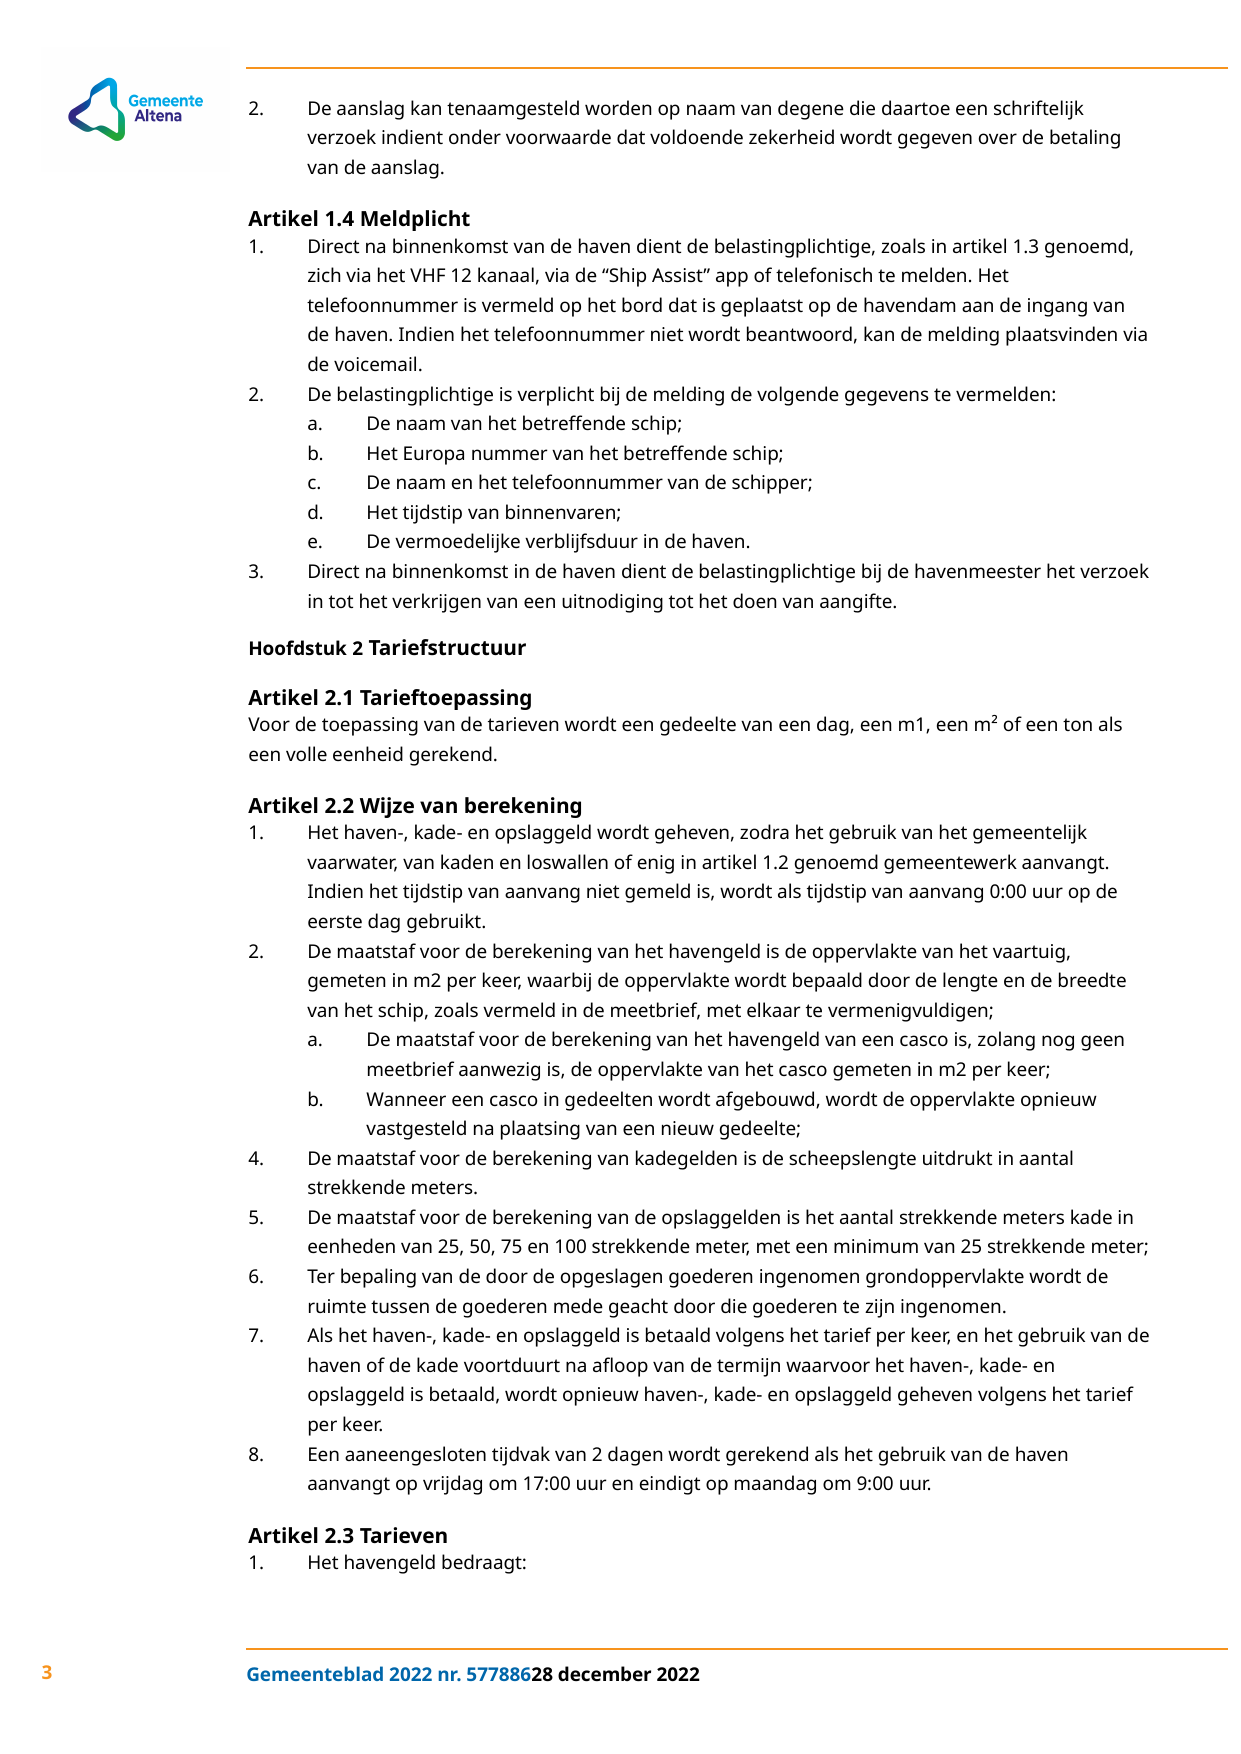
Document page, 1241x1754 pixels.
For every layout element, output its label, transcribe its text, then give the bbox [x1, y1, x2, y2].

list Direct na binnenkomst van de haven dient de belastingplichtige, zoals in artikel 1.3 genoemd, zich via het VHF 12 kanaal, via de “Ship Assist” app of telefonisch te melden. Het telefoonnummer is vermeld op het bord dat is geplaatst op de havendam aan de ingang van de haven. Indien het telefoonnummer niet wordt beantwoord, kan de melding plaatsvinden via de voicemail. [248, 233, 1152, 377]
list De naam en het telefoonnummer van de schipper; [307, 469, 1152, 495]
text Artikel 2.2 Wijze van berekening [248, 791, 1152, 819]
text Voor de toepassing van de tarieven wordt een gedeelte van een dag, een m1, een m² of een ton als een volle eenheid gerekend. [248, 711, 1152, 766]
list Als het haven-, kade- en opslaggeld is betaald volgens het tarief per keer, en het gebruik van de haven of de kade voortduurt na afloop van de termijn waarvoor het haven-, kade- en opslaggeld is betaald, wordt opnieuw haven-, kade- en opslaggeld geheven volgens het tarief per keer. [248, 1322, 1152, 1437]
list De maatstaf voor de berekening van kadegelden is de scheepslengte uitdrukt in aantal strekkende meters. [248, 1145, 1152, 1200]
list De aanslag kan tenaamgesteld worden op naam van degene die daartoe een schriftelijk verzoek indient onder voorwaarde dat voldoende zekerheid wordt gegeven over de betaling van de aanslag. [248, 95, 1152, 180]
text Artikel 2.3 Tarieven [248, 1521, 1152, 1549]
list De maatstaf voor de berekening van het havengeld is de oppervlakte van het vaartuig, gemeten in m2 per keer, waarbij de oppervlakte wordt bepaald door de lengte en de breedte van het schip, zoals vermeld in de meetbrief, met elkaar te vermenigvuldigen; [248, 938, 1152, 1023]
list Een aaneengesloten tijdvak van 2 dagen wordt gerekend als het gebruik van de haven aanvangt op vrijdag om 17:00 uur en eindigt op maandag om 9:00 uur. [248, 1441, 1152, 1496]
list De vermoedelijke verblijfsduur in de haven. [307, 529, 1152, 554]
text Artikel 1.4 Meldplicht [248, 204, 1152, 233]
picture [41, 47, 231, 172]
list De maatstaf voor de berekening van het havengeld van een casco is, zolang nog geen meetbrief aanwezig is, de oppervlakte van het casco gemeten in m2 per keer; [307, 1027, 1152, 1082]
list Het haven-, kade- en opslaggeld wordt geheven, zodra het gebruik van het gemeentelijk vaarwater, van kaden en loswallen of enig in artikel 1.2 genoemd gemeentewerk aanvangt. Indien het tijdstip van aanvang niet gemeld is, wordt als tijdstip van aanvang 0:00 uur op de eerste dag gebruikt. [248, 819, 1152, 934]
list Ter bepaling van de door de opgeslagen goederen ingenomen grondoppervlakte wordt de ruimte tussen de goederen mede geacht door die goederen te zijn ingenomen. [248, 1263, 1152, 1319]
list De naam van het betreffende schip; [307, 410, 1152, 436]
list De belastingplichtige is verplicht bij de melding de volgende gegevens te vermelden: [248, 381, 1152, 406]
list Het tijdstip van binnenvaren; [307, 499, 1152, 525]
text Hoofdstuk 2 Tariefstructuur [248, 633, 1152, 662]
list Direct na binnenkomst in de haven dient de belastingplichtige bij de havenmeester het verzoek in tot het verkrijgen van een uitnodiging tot het doen van aangifte. [248, 558, 1152, 613]
list Het havengeld bedraagt: [248, 1549, 1152, 1575]
text Artikel 2.1 Tarieftoepassing [248, 683, 1152, 711]
list De maatstaf voor de berekening van de opslaggelden is het aantal strekkende meters kade in eenheden van 25, 50, 75 en 100 strekkende meter, met een minimum van 25 strekkende meter; [248, 1204, 1152, 1259]
list Wanneer een casco in gedeelten wordt afgebouwd, wordt de oppervlakte opnieuw vastgesteld na plaatsing van een nieuw gedeelte; [307, 1086, 1152, 1141]
list Het Europa nummer van het betreffende schip; [307, 440, 1152, 466]
